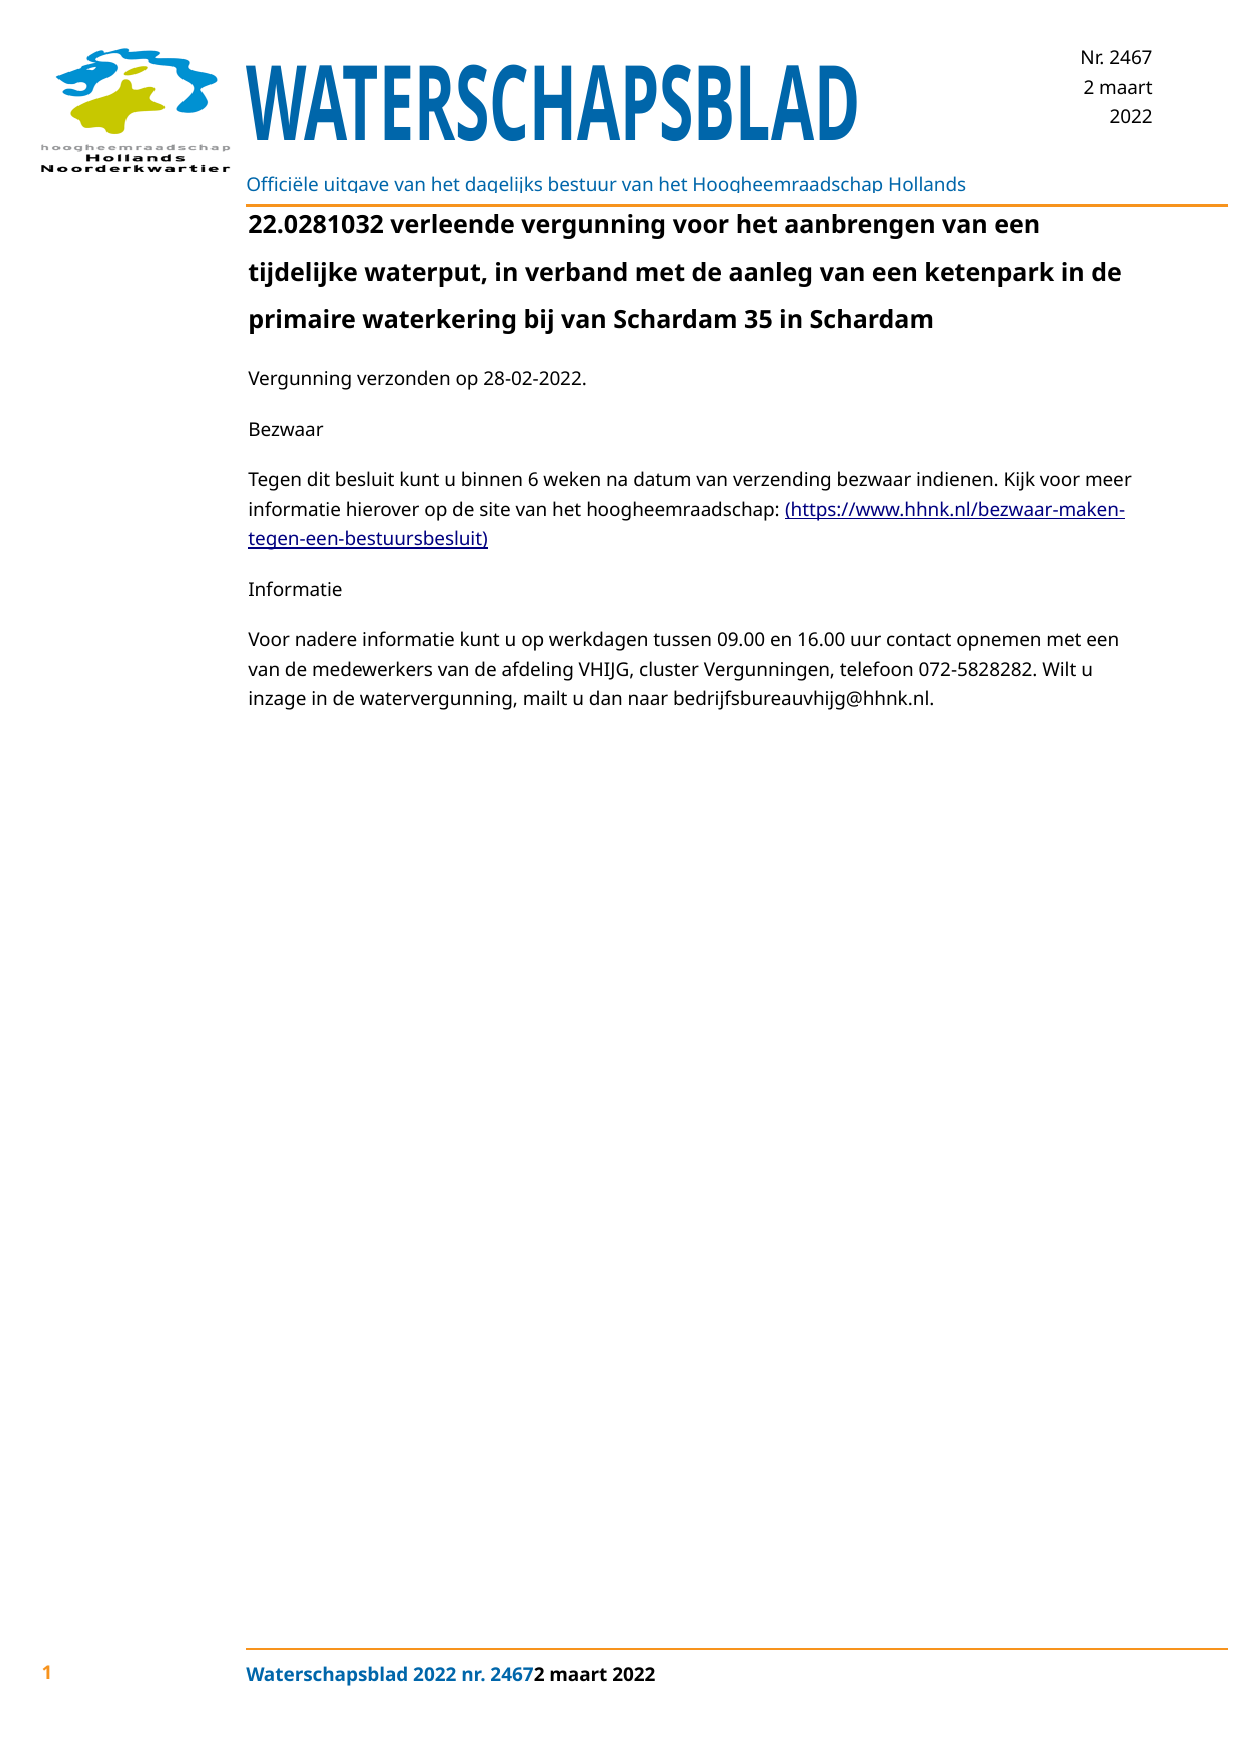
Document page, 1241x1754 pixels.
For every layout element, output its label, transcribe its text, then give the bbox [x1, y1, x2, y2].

text Vergunning verzonden op 28-02-2022. [248, 366, 1152, 391]
text Tegen dit besluit kunt u binnen 6 weken na datum van verzending bezwaar indienen. Kijk voor meer informatie hierover op de site van het hoogheemraadschap: (https://www.hhnk.nl/bezwaar-maken-tegen-een-bestuursbesluit) [248, 466, 1152, 551]
picture [41, 47, 231, 172]
text Voor nadere informatie kunt u op werkdagen tussen 09.00 en 16.00 uur contact opnemen met een van de medewerkers van de afdeling VHIJG, cluster Vergunningen, telefoon 072-5828282. Wilt u inzage in de watervergunning, mailt u dan naar bedrijfsbureauvhijg@hhnk.nl. [248, 626, 1152, 711]
text Informatie [248, 576, 1152, 602]
text 22.0281032 verleende vergunning voor het aanbrengen van een tijdelijke waterput, in verband met de aanleg van een ketenpark in de primaire waterkering bij van Schardam 35 in Schardam [248, 207, 1152, 336]
text Bezwaar [248, 416, 1152, 442]
